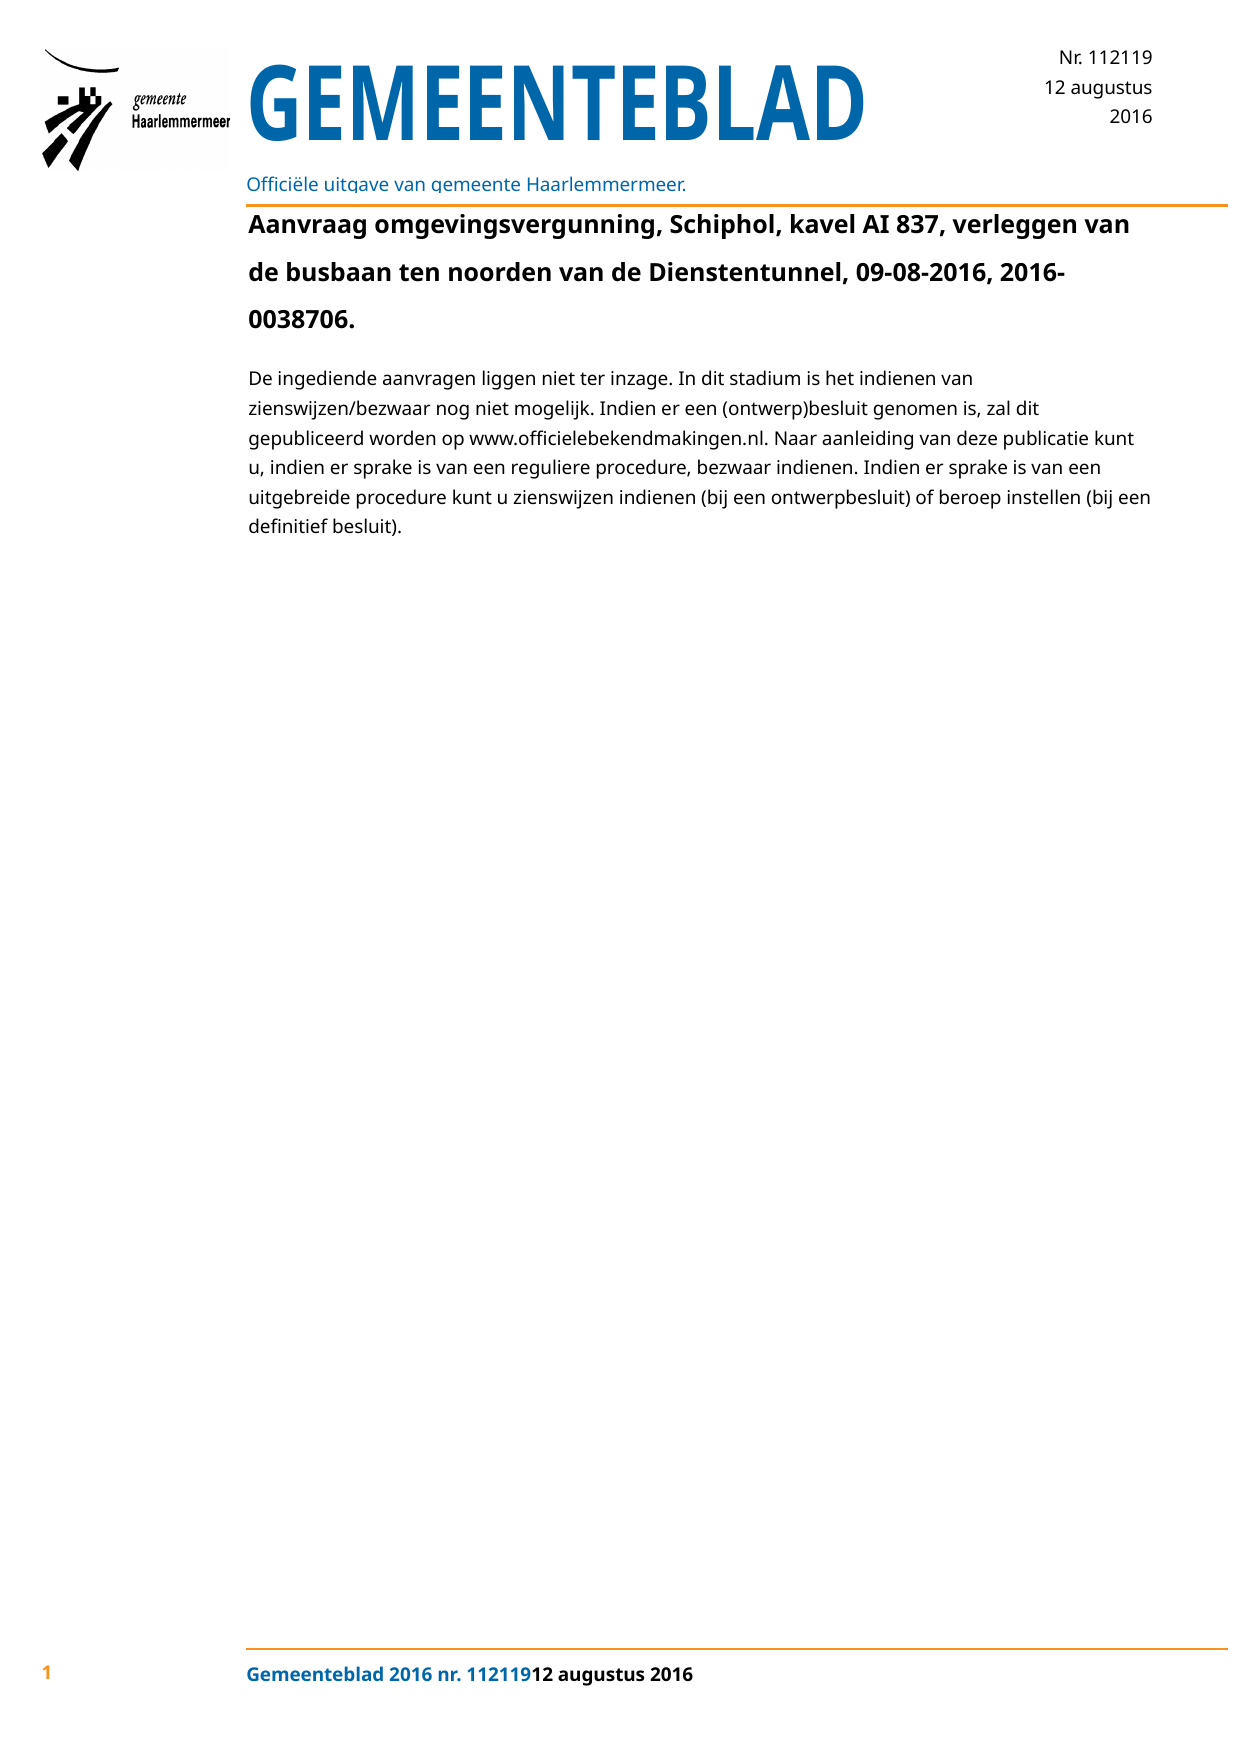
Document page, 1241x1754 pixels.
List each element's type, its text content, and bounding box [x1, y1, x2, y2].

picture [41, 47, 231, 172]
text Aanvraag omgevingsvergunning, Schiphol, kavel AI 837, verleggen van de busbaan ten noorden van de Dienstentunnel, 09-08-2016, 2016-0038706. [248, 207, 1152, 336]
text De ingediende aanvragen liggen niet ter inzage. In dit stadium is het indienen van zienswijzen/bezwaar nog niet mogelijk. Indien er een (ontwerp)besluit genomen is, zal dit gepubliceerd worden op www.officielebekendmakingen.nl. Naar aanleiding van deze publicatie kunt u, indien er sprake is van een reguliere procedure, bezwaar indienen. Indien er sprake is van een uitgebreide procedure kunt u zienswijzen indienen (bij een ontwerpbesluit) of beroep instellen (bij een definitief besluit). [248, 366, 1152, 539]
